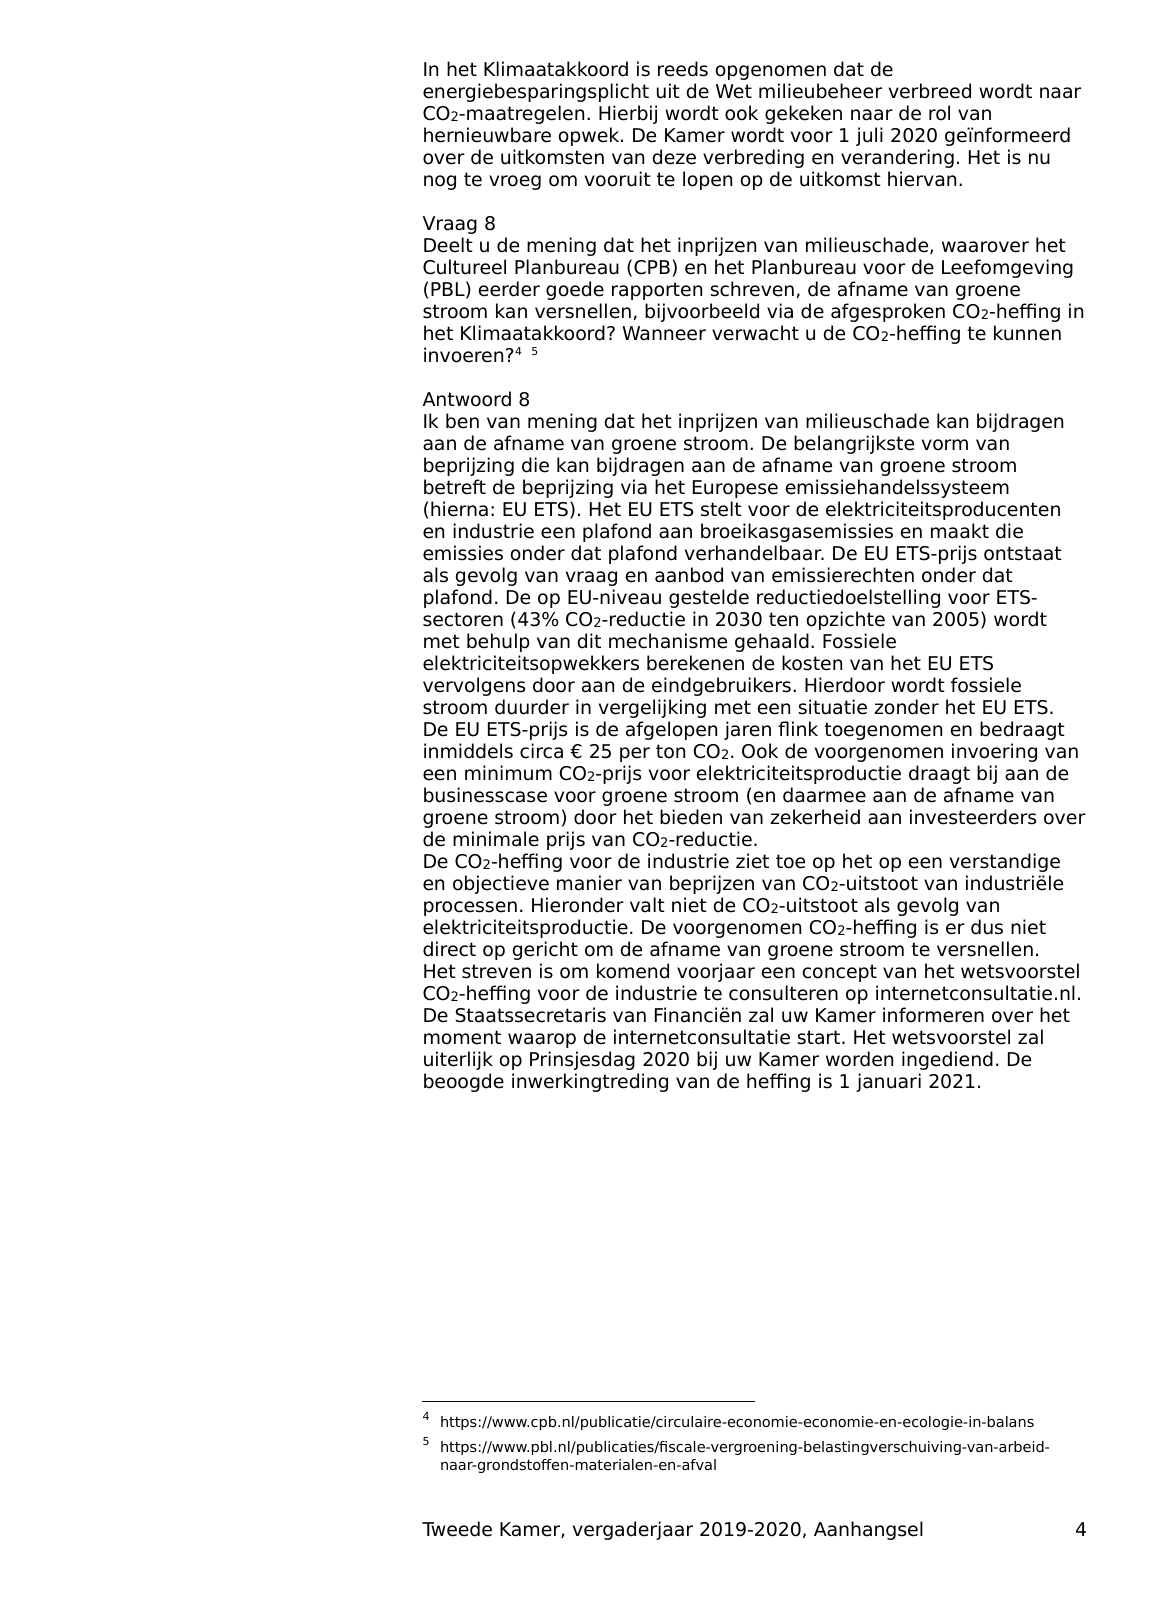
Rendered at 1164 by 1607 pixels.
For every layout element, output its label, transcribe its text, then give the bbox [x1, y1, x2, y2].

text Het streven is om komend voorjaar een concept van het wetsvoorstel CO2-heffing voor de industrie te consulteren op internetconsultatie.nl. De Staatssecretaris van Financiën zal uw Kamer informeren over het moment waarop de internetconsultatie start. Het wetsvoorstel zal uiterlijk op Prinsjesdag 2020 bij uw Kamer worden ingediend. De beoogde inwerkingtreding van de heffing is 1 januari 2021. [422, 961, 1087, 1092]
text Vraag 8 [422, 213, 1087, 235]
text In het Klimaatakkoord is reeds opgenomen dat de energiebesparingsplicht uit de Wet milieubeheer verbreed wordt naar CO2-maatregelen. Hierbij wordt ook gekeken naar de rol van hernieuwbare opwek. De Kamer wordt voor 1 juli 2020 geïnformeerd over de uitkomsten van deze verbreding en verandering. Het is nu nog te vroeg om vooruit te lopen op de uitkomst hiervan. [422, 59, 1087, 191]
text https://www.pbl.nl/publicaties/fiscale-vergroening-belastingverschuiving-van-arbeid-naar-grondstoffen-materialen-en-afval [422, 1435, 1087, 1474]
text https://www.cpb.nl/publicatie/circulaire-economie-economie-en-ecologie-in-balans [422, 1410, 1087, 1432]
text Ik ben van mening dat het inprijzen van milieuschade kan bijdragen aan de afname van groene stroom. De belangrijkste vorm van beprijzing die kan bijdragen aan de afname van groene stroom betreft de beprijzing via het Europese emissiehandelssysteem (hierna: EU ETS). Het EU ETS stelt voor de elektriciteitsproducenten en industrie een plafond aan broeikasgasemissies en maakt die emissies onder dat plafond verhandelbaar. De EU ETS-prijs ontstaat als gevolg van vraag en aanbod van emissierechten onder dat plafond. De op EU-niveau gestelde reductiedoelstelling voor ETS-sectoren (43% CO2-reductie in 2030 ten opzichte van 2005) wordt met behulp van dit mechanisme gehaald. Fossiele elektriciteitsopwekkers berekenen de kosten van het EU ETS vervolgens door aan de eindgebruikers. Hierdoor wordt fossiele stroom duurder in vergelijking met een situatie zonder het EU ETS. De EU ETS-prijs is de afgelopen jaren flink toegenomen en bedraagt inmiddels circa € 25 per ton CO2. Ook de voorgenomen invoering van een minimum CO2-prijs voor elektriciteitsproductie draagt bij aan de businesscase voor groene stroom (en daarmee aan de afname van groene stroom) door het bieden van zekerheid aan investeerders over de minimale prijs van CO2-reductie. [422, 411, 1087, 851]
text Antwoord 8 [422, 389, 1087, 411]
text De CO2-heffing voor de industrie ziet toe op het op een verstandige en objectieve manier van beprijzen van CO2-uitstoot van industriële processen. Hieronder valt niet de CO2-uitstoot als gevolg van elektriciteitsproductie. De voorgenomen CO2-heffing is er dus niet direct op gericht om de afname van groene stroom te versnellen. [422, 851, 1087, 961]
text Deelt u de mening dat het inprijzen van milieuschade, waarover het Cultureel Planbureau (CPB) en het Planbureau voor de Leefomgeving (PBL) eerder goede rapporten schreven, de afname van groene stroom kan versnellen, bijvoorbeeld via de afgesproken CO2-heffing in het Klimaatakkoord? Wanneer verwacht u de CO2-heffing te kunnen invoeren? [422, 235, 1087, 367]
